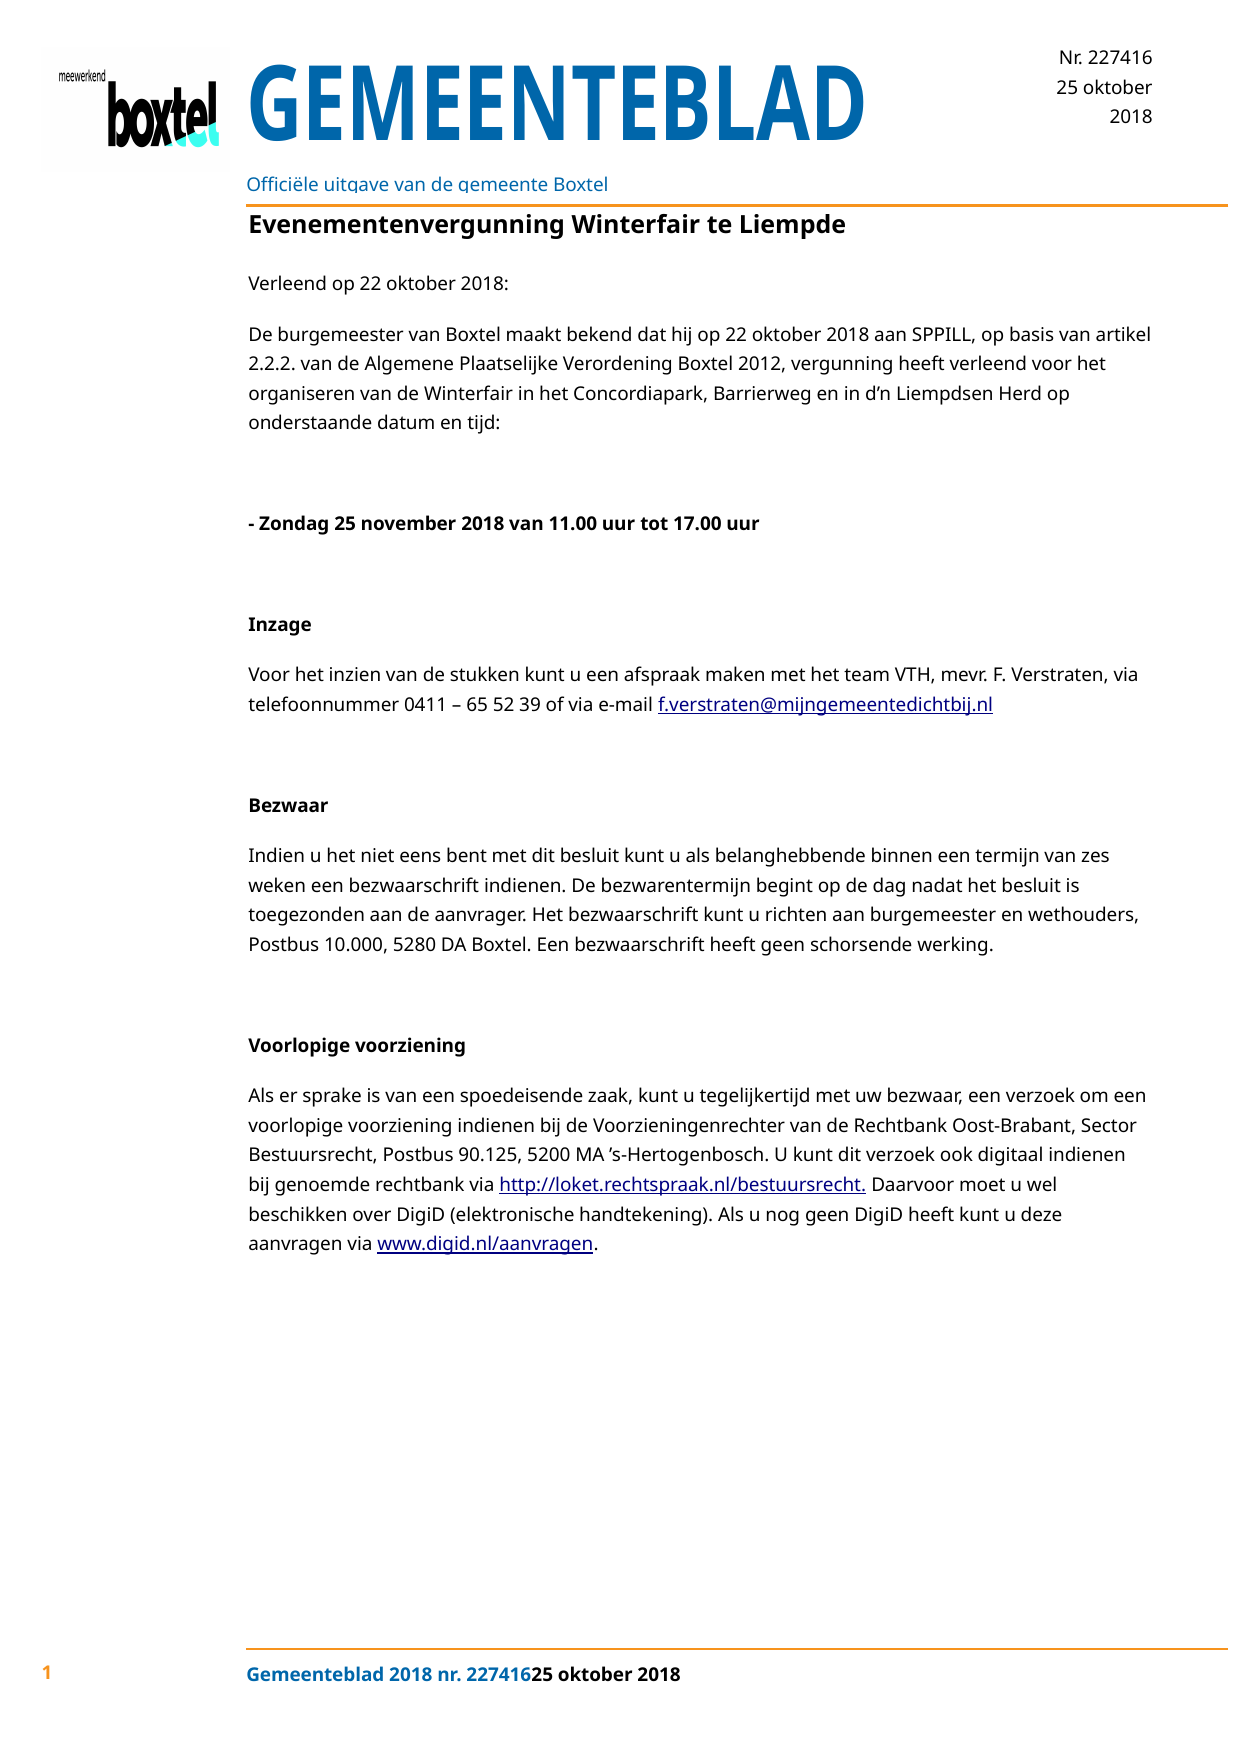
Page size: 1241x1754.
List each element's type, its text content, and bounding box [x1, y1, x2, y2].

text Indien u het niet eens bent met dit besluit kunt u als belanghebbende binnen een termijn van zes weken een bezwaarschrift indienen. De bezwarentermijn begint op de dag nadat het besluit is toegezonden aan de aanvrager. Het bezwaarschrift kunt u richten aan burgemeester en wethouders, Postbus 10.000, 5280 DA Boxtel. Een bezwaarschrift heeft geen schorsende werking. [248, 842, 1152, 957]
picture [41, 47, 231, 172]
text Als er sprake is van een spoedeisende zaak, kunt u tegelijkertijd met uw bezwaar, een verzoek om een voorlopige voorziening indienen bij de Voorzieningenrechter van de Rechtbank Oost-Brabant, Sector Bestuursrecht, Postbus 90.125, 5200 MA ’s-Hertogenbosch. U kunt dit verzoek ook digitaal indienen bij genoemde rechtbank via http://loket.rechtspraak.nl/bestuursrecht. Daarvoor moet u wel beschikken over DigiD (elektronische handtekening). Als u nog geen DigiD heeft kunt u deze aanvragen via www.digid.nl/aanvragen. [248, 1082, 1152, 1256]
text - Zondag 25 november 2018 van 11.00 uur tot 17.00 uur [248, 510, 1152, 536]
text De burgemeester van Boxtel maakt bekend dat hij op 22 oktober 2018 aan SPPILL, op basis van artikel 2.2.2. van de Algemene Plaatselijke Verordening Boxtel 2012, vergunning heeft verleend voor het organiseren van de Winterfair in het Concordiapark, Barrierweg en in d’n Liempdsen Herd op onderstaande datum en tijd: [248, 321, 1152, 435]
text Bezwaar [248, 792, 1152, 818]
text Verleend op 22 oktober 2018: [248, 270, 1152, 296]
text Voorlopige voorziening [248, 1032, 1152, 1058]
text Evenementenvergunning Winterfair te Liempde [248, 207, 1152, 241]
text Inzage [248, 611, 1152, 637]
text Voor het inzien van de stukken kunt u een afspraak maken met het team VTH, mevr. F. Verstraten, via telefoonnummer 0411 – 65 52 39 of via e-mail f.verstraten@mijngemeentedichtbij.nl [248, 662, 1152, 717]
